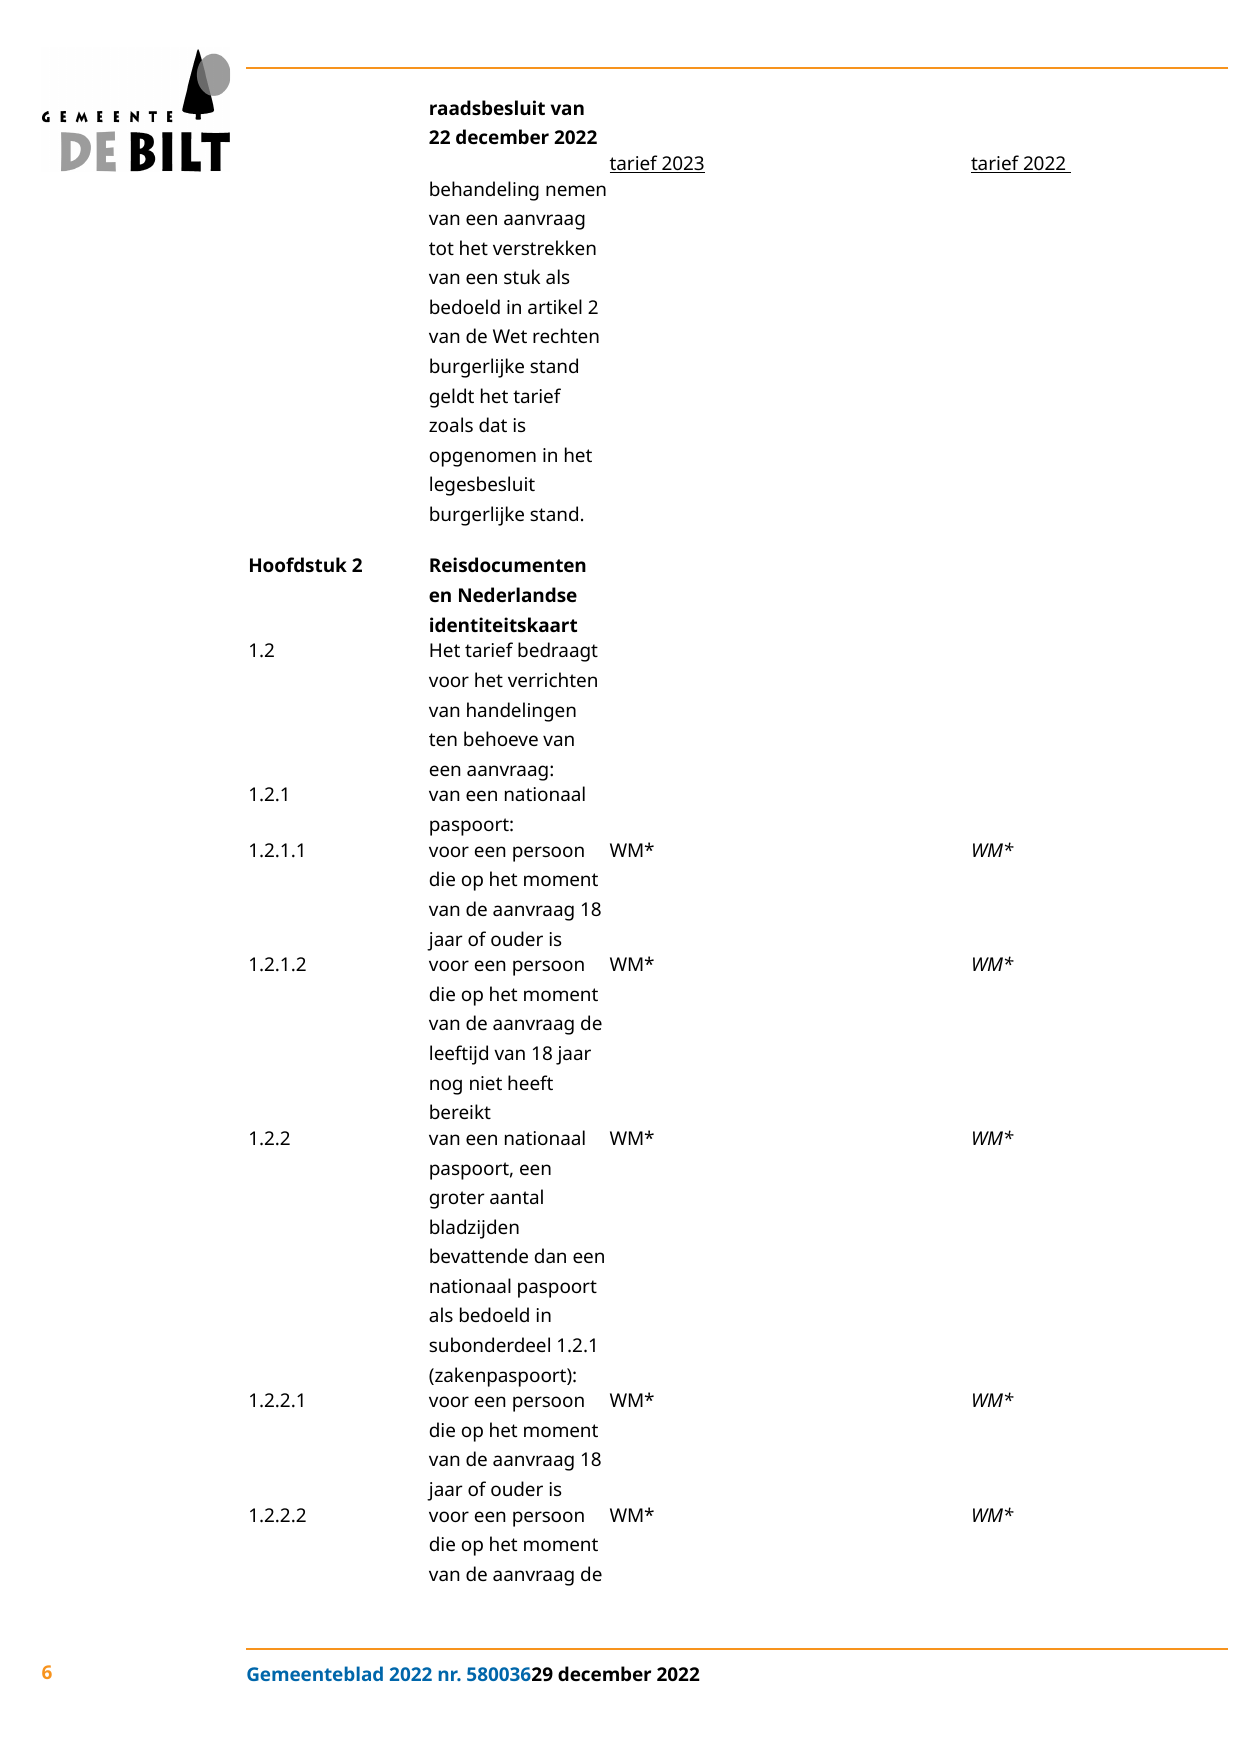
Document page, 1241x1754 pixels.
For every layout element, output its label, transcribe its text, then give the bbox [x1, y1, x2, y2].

table_cell WM* [609, 837, 971, 951]
table_cell 1.2.1.1 [248, 837, 429, 951]
table_cell [429, 150, 609, 176]
table_cell 1.2.2.1 [248, 1388, 429, 1502]
table_cell WM* [971, 1125, 1152, 1387]
table_cell WM* [971, 1502, 1152, 1587]
table_cell [971, 527, 1152, 553]
table_cell Reisdocumenten en Nederlandse identiteitskaart [429, 553, 609, 638]
table_cell [971, 782, 1152, 837]
table_cell WM* [609, 1125, 971, 1387]
table_header raadsbesluit van 22 december 2022 [429, 95, 609, 150]
table_cell [971, 176, 1152, 527]
table_cell [609, 527, 971, 553]
table_cell [609, 638, 971, 782]
table_cell WM* [609, 1388, 971, 1502]
table_cell [248, 176, 429, 527]
table_cell Hoofdstuk 2 [248, 553, 429, 638]
table_cell WM* [971, 951, 1152, 1125]
picture [41, 47, 231, 172]
table_cell [429, 527, 609, 553]
table_cell [609, 553, 971, 638]
table_cell voor een persoon die op het moment van de aanvraag 18 jaar of ouder is [429, 1388, 609, 1502]
table_cell voor een persoon die op het moment van de aanvraag 18 jaar of ouder is [429, 837, 609, 951]
table_cell 1.2 [248, 638, 429, 782]
table_cell voor een persoon die op het moment van de aanvraag de [429, 1502, 609, 1587]
table_cell [609, 782, 971, 837]
table_cell [971, 553, 1152, 638]
table_cell van een nationaal paspoort, een groter aantal bladzijden bevattende dan een nationaal paspoort als bedoeld in subonderdeel 1.2.1 (zakenpaspoort): [429, 1125, 609, 1387]
table_cell Het tarief bedraagt voor het verrichten van handelingen ten behoeve van een aanvraag: [429, 638, 609, 782]
table_cell 1.2.2.2 [248, 1502, 429, 1587]
table_cell 1.2.1 [248, 782, 429, 837]
table_cell [248, 527, 429, 553]
table_cell voor een persoon die op het moment van de aanvraag de leeftijd van 18 jaar nog niet heeft bereikt [429, 951, 609, 1125]
table_cell tarief 2022 [971, 150, 1152, 176]
table_cell WM* [971, 837, 1152, 951]
table_cell van een nationaal paspoort: [429, 782, 609, 837]
table_cell [609, 176, 971, 527]
table_cell 1.2.1.2 [248, 951, 429, 1125]
table_header [609, 95, 1152, 150]
table_cell [971, 638, 1152, 782]
table_cell WM* [609, 1502, 971, 1587]
table_cell tarief 2023 [609, 150, 971, 176]
table_cell WM* [971, 1388, 1152, 1502]
table_header [248, 95, 429, 150]
table_cell 1.2.2 [248, 1125, 429, 1387]
table_cell WM* [609, 951, 971, 1125]
table_cell behandeling nemen van een aanvraag tot het verstrekken van een stuk als bedoeld in artikel 2 van de Wet rechten burgerlijke stand geldt het tarief zoals dat is opgenomen in het legesbesluit burgerlijke stand. [429, 176, 609, 527]
table_cell [248, 150, 429, 176]
